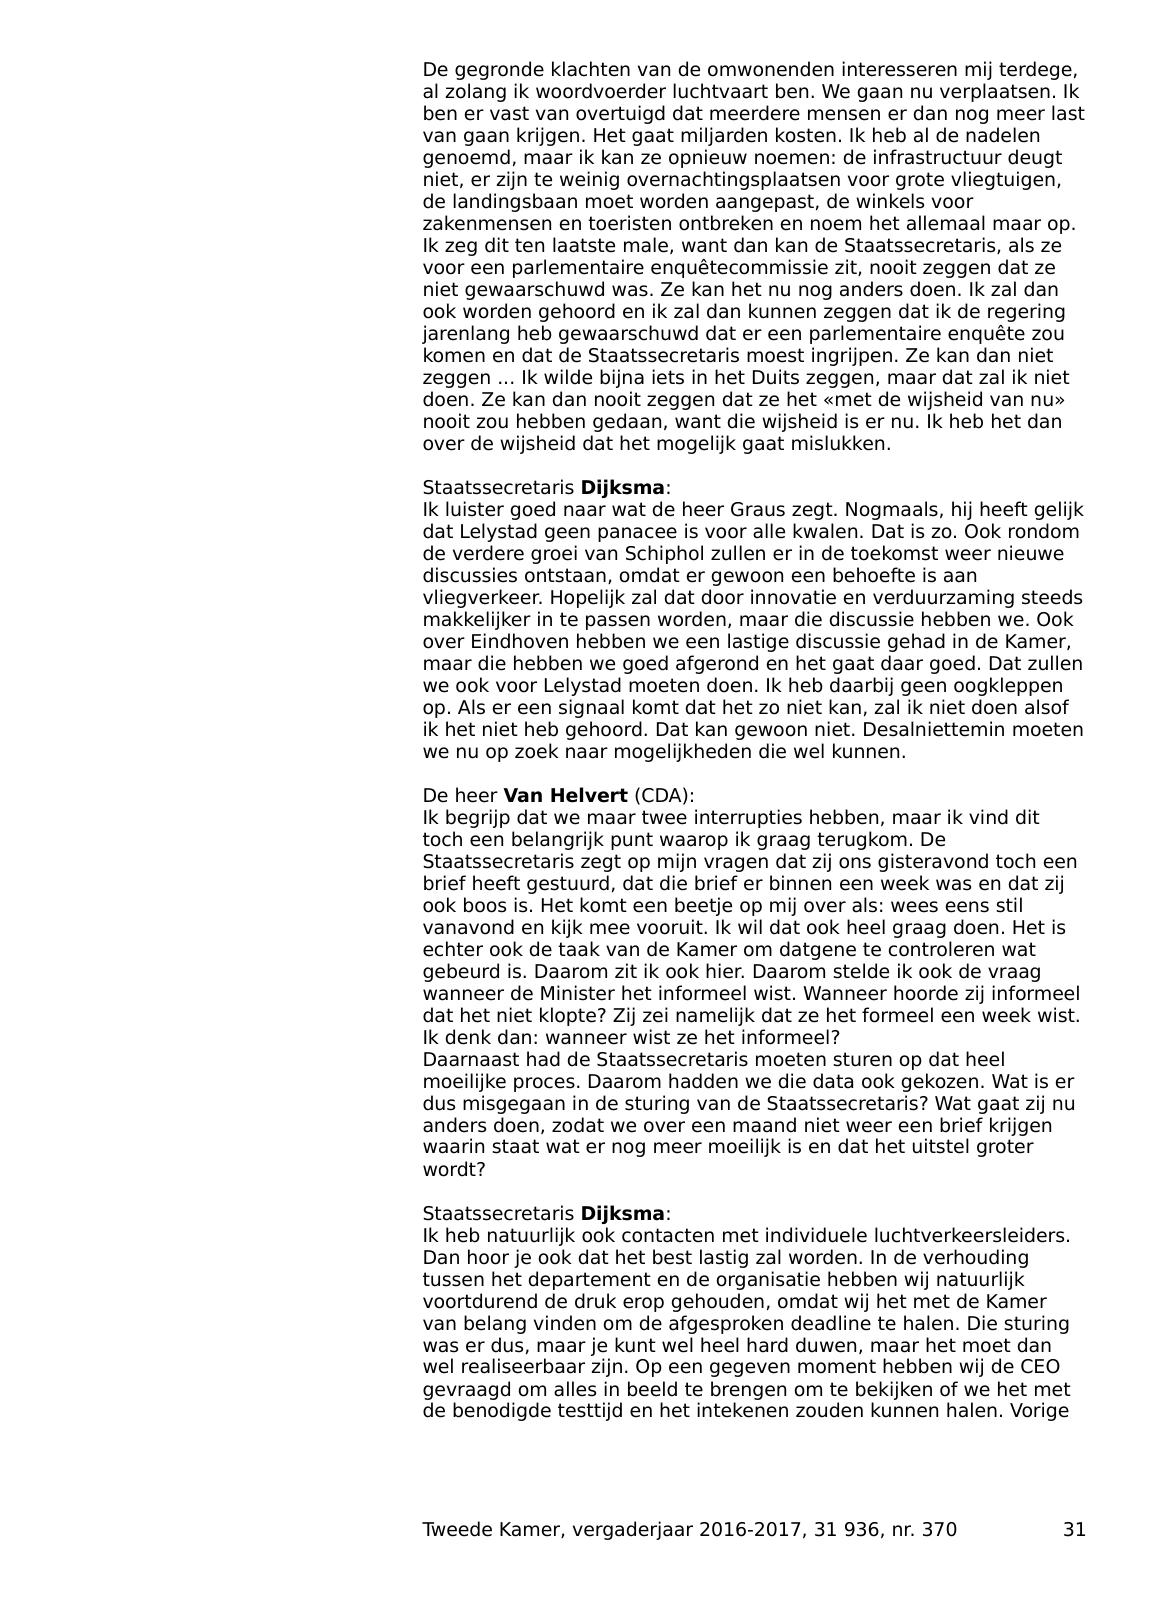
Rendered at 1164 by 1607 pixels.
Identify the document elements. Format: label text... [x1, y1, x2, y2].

text Staatssecretaris Dijksma: [422, 477, 1087, 499]
text De heer Van Helvert (CDA): [422, 785, 1087, 807]
text Daarnaast had de Staatssecretaris moeten sturen op dat heel moeilijke proces. Daarom hadden we die data ook gekozen. Wat is er dus misgegaan in de sturing van de Staatssecretaris? Wat gaat zij nu anders doen, zodat we over een maand niet weer een brief krijgen waarin staat wat er nog meer moeilijk is en dat het uitstel groter wordt? [422, 1048, 1087, 1180]
text Ik luister goed naar wat de heer Graus zegt. Nogmaals, hij heeft gelijk dat Lelystad geen panacee is voor alle kwalen. Dat is zo. Ook rondom de verdere groei van Schiphol zullen er in de toekomst weer nieuwe discussies ontstaan, omdat er gewoon een behoefte is aan vliegverkeer. Hopelijk zal dat door innovatie en verduurzaming steeds makkelijker in te passen worden, maar die discussie hebben we. Ook over Eindhoven hebben we een lastige discussie gehad in de Kamer, maar die hebben we goed afgerond en het gaat daar goed. Dat zullen we ook voor Lelystad moeten doen. Ik heb daarbij geen oogkleppen op. Als er een signaal komt dat het zo niet kan, zal ik niet doen alsof ik het niet heb gehoord. Dat kan gewoon niet. Desalniettemin moeten we nu op zoek naar mogelijkheden die wel kunnen. [422, 499, 1087, 763]
text Staatssecretaris Dijksma: [422, 1203, 1087, 1224]
text Ik heb natuurlijk ook contacten met individuele luchtverkeersleiders. Dan hoor je ook dat het best lastig zal worden. In de verhouding tussen het departement en de organisatie hebben wij natuurlijk voortdurend de druk erop gehouden, omdat wij het met de Kamer van belang vinden om de afgesproken deadline te halen. Die sturing was er dus, maar je kunt wel heel hard duwen, maar het moet dan wel realiseerbaar zijn. Op een gegeven moment hebben wij de CEO gevraagd om alles in beeld te brengen om te bekijken of we het met de benodigde testtijd en het intekenen zouden kunnen halen. Vorige [422, 1224, 1087, 1422]
text Ik begrijp dat we maar twee interrupties hebben, maar ik vind dit toch een belangrijk punt waarop ik graag terugkom. De Staatssecretaris zegt op mijn vragen dat zij ons gisteravond toch een brief heeft gestuurd, dat die brief er binnen een week was en dat zij ook boos is. Het komt een beetje op mij over als: wees eens stil vanavond en kijk mee vooruit. Ik wil dat ook heel graag doen. Het is echter ook de taak van de Kamer om datgene te controleren wat gebeurd is. Daarom zit ik ook hier. Daarom stelde ik ook de vraag wanneer de Minister het informeel wist. Wanneer hoorde zij informeel dat het niet klopte? Zij zei namelijk dat ze het formeel een week wist. Ik denk dan: wanneer wist ze het informeel? [422, 807, 1087, 1048]
text De gegronde klachten van de omwonenden interesseren mij terdege, al zolang ik woordvoerder luchtvaart ben. We gaan nu verplaatsen. Ik ben er vast van overtuigd dat meerdere mensen er dan nog meer last van gaan krijgen. Het gaat miljarden kosten. Ik heb al de nadelen genoemd, maar ik kan ze opnieuw noemen: de infrastructuur deugt niet, er zijn te weinig overnachtingsplaatsen voor grote vliegtuigen, de landingsbaan moet worden aangepast, de winkels voor zakenmensen en toeristen ontbreken en noem het allemaal maar op. Ik zeg dit ten laatste male, want dan kan de Staatssecretaris, als ze voor een parlementaire enquêtecommissie zit, nooit zeggen dat ze niet gewaarschuwd was. Ze kan het nu nog anders doen. Ik zal dan ook worden gehoord en ik zal dan kunnen zeggen dat ik de regering jarenlang heb gewaarschuwd dat er een parlementaire enquête zou komen en dat de Staatssecretaris moest ingrijpen. Ze kan dan niet zeggen ... Ik wilde bijna iets in het Duits zeggen, maar dat zal ik niet doen. Ze kan dan nooit zeggen dat ze het «met de wijsheid van nu» nooit zou hebben gedaan, want die wijsheid is er nu. Ik heb het dan over de wijsheid dat het mogelijk gaat mislukken. [422, 59, 1087, 455]
